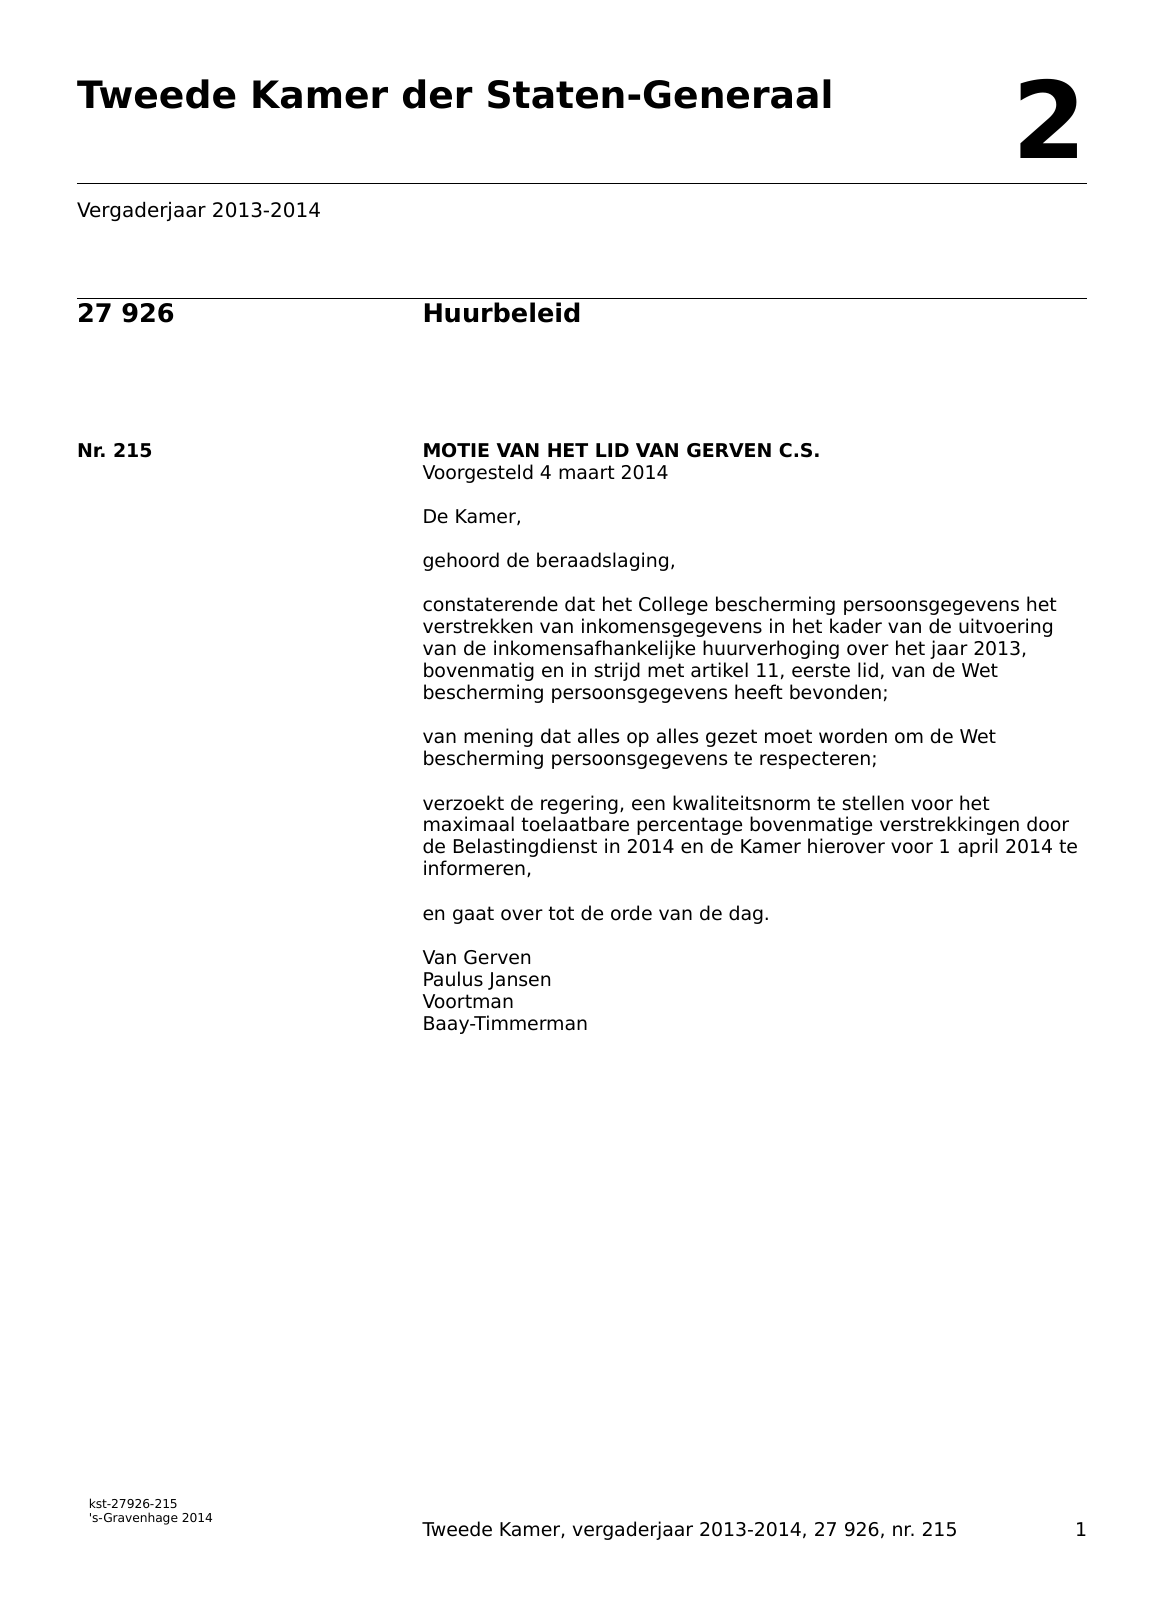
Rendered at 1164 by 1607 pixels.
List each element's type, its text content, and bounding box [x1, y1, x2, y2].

text constaterende dat het College bescherming persoonsgegevens het verstrekken van inkomensgegevens in het kader van de uitvoering van de inkomensafhankelijke huurverhoging over het jaar 2013, bovenmatig en in strijd met artikel 11, eerste lid, van de Wet bescherming persoonsgegevens heeft bevonden; [422, 594, 1087, 704]
text kst-27926-215 [88, 1497, 323, 1511]
text Van Gerven [422, 947, 1087, 969]
text Voortman [422, 991, 1087, 1013]
text Paulus Jansen [422, 969, 1087, 991]
subtitle Nr. 215 MOTIE VAN HET LID VAN GERVEN C.S. [77, 440, 1087, 462]
subtitle 27 926 Huurbeleid [77, 299, 1087, 329]
table_header Tweede Kamer der Staten-Generaal [77, 59, 886, 183]
text Baay-Timmerman [422, 1013, 1087, 1034]
table_cell Vergaderjaar 2013-2014 [77, 184, 1087, 298]
table_header 2 [886, 59, 1087, 183]
text 's-Gravenhage 2014 [88, 1511, 323, 1525]
text De Kamer, [422, 506, 1087, 528]
text van mening dat alles op alles gezet moet worden om de Wet bescherming persoonsgegevens te respecteren; [422, 726, 1087, 770]
text gehoord de beraadslaging, [422, 550, 1087, 572]
text Voorgesteld 4 maart 2014 [422, 462, 1087, 484]
text en gaat over tot de orde van de dag. [422, 902, 1087, 924]
text verzoekt de regering, een kwaliteitsnorm te stellen voor het maximaal toelaatbare percentage bovenmatige verstrekkingen door de Belastingdienst in 2014 en de Kamer hierover voor 1 april 2014 te informeren, [422, 792, 1087, 880]
